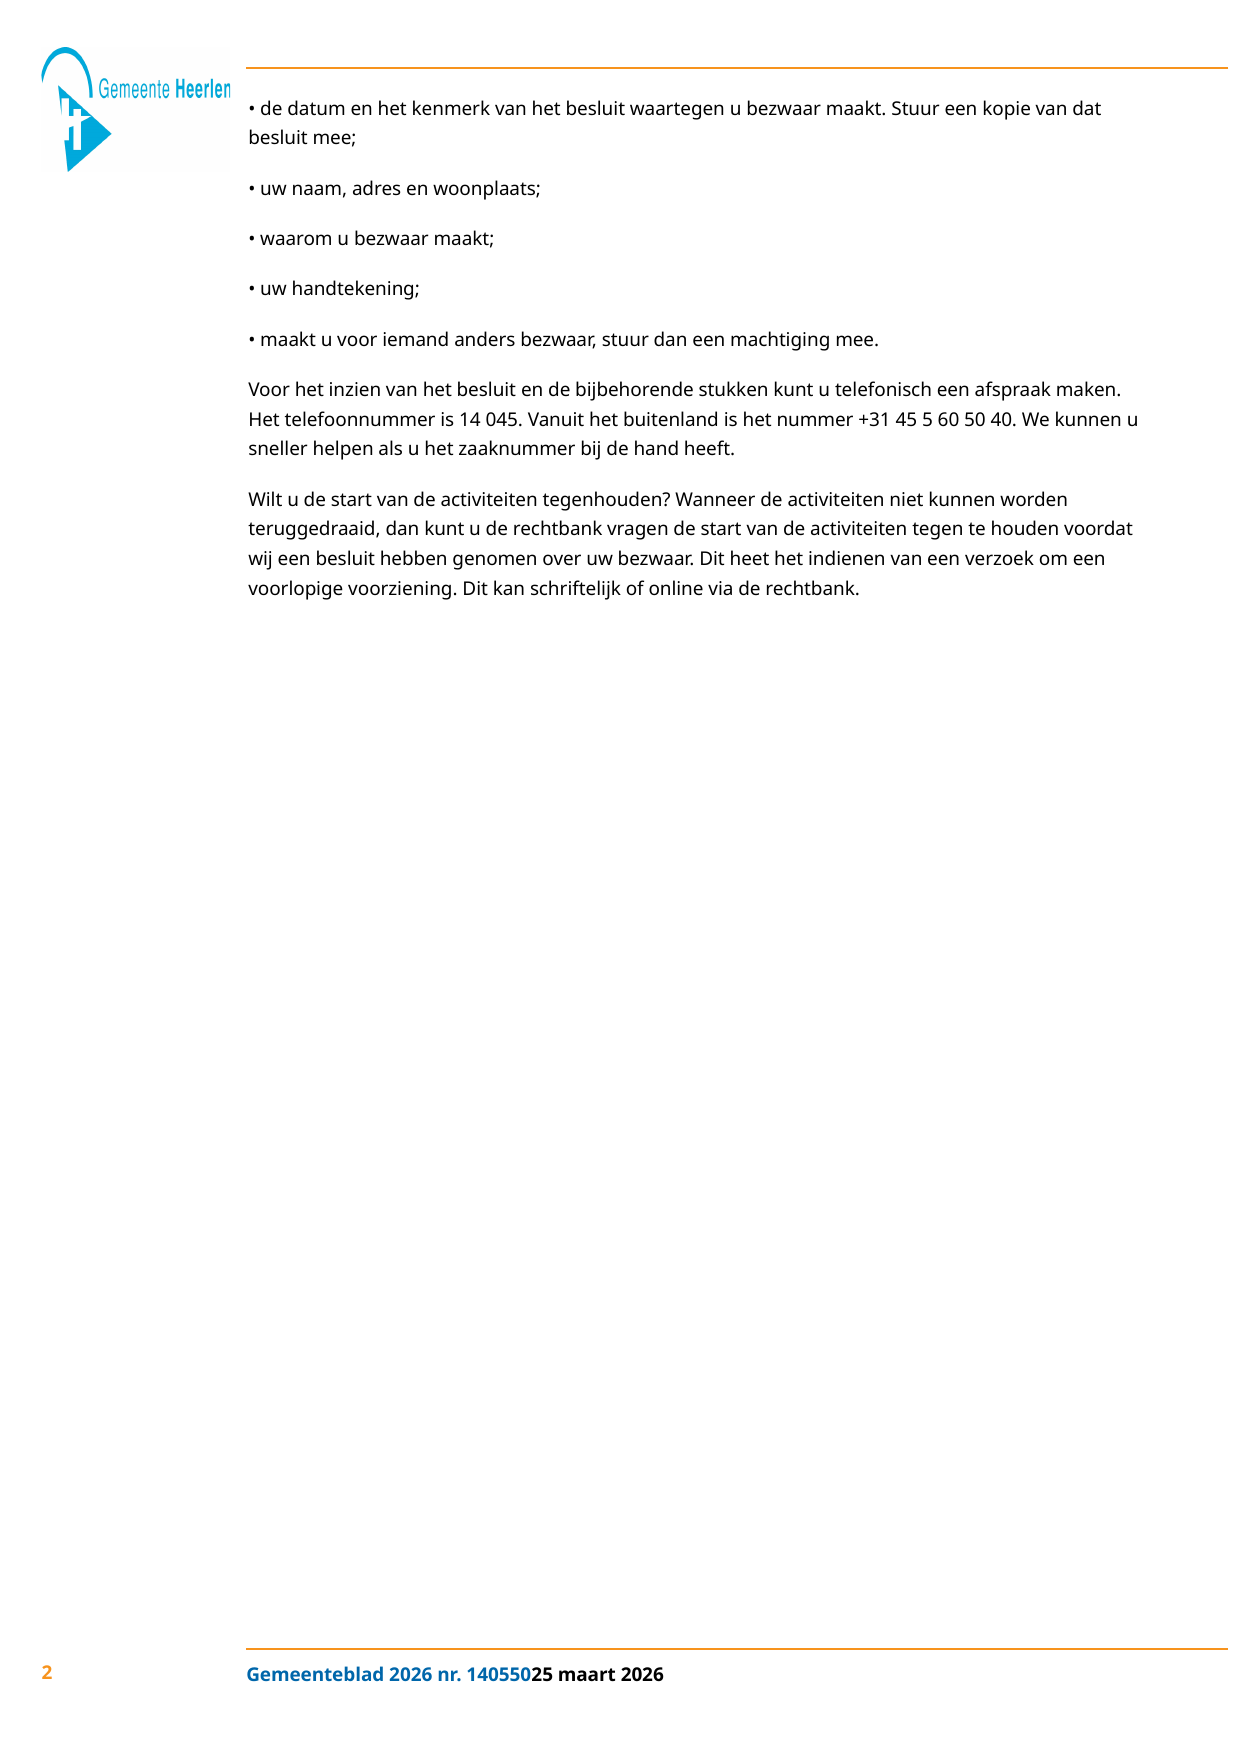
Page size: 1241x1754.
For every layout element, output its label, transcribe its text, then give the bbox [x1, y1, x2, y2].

text • waarom u bezwaar maakt; [248, 225, 1152, 251]
text • uw naam, adres en woonplaats; [248, 175, 1152, 201]
text • maakt u voor iemand anders bezwaar, stuur dan een machtiging mee. [248, 326, 1152, 352]
picture [41, 47, 59, 70]
text Wilt u de start van de activiteiten tegenhouden? Wanneer de activiteiten niet kunnen worden teruggedraaid, dan kunt u de rechtbank vragen de start van de activiteiten tegen te houden voordat wij een besluit hebben genomen over uw bezwaar. Dit heet het indienen van een verzoek om een voorlopige voorziening. Dit kan schriftelijk of online via de rechtbank. [248, 486, 1152, 601]
text • uw handtekening; [248, 276, 1152, 301]
picture [41, 47, 231, 172]
text Voor het inzien van het besluit en de bijbehorende stukken kunt u telefonisch een afspraak maken. Het telefoonnummer is 14 045. Vanuit het buitenland is het nummer +31 45 5 60 50 40. We kunnen u sneller helpen als u het zaaknummer bij de hand heeft. [248, 376, 1152, 461]
text • de datum en het kenmerk van het besluit waartegen u bezwaar maakt. Stuur een kopie van dat besluit mee; [248, 95, 1152, 150]
